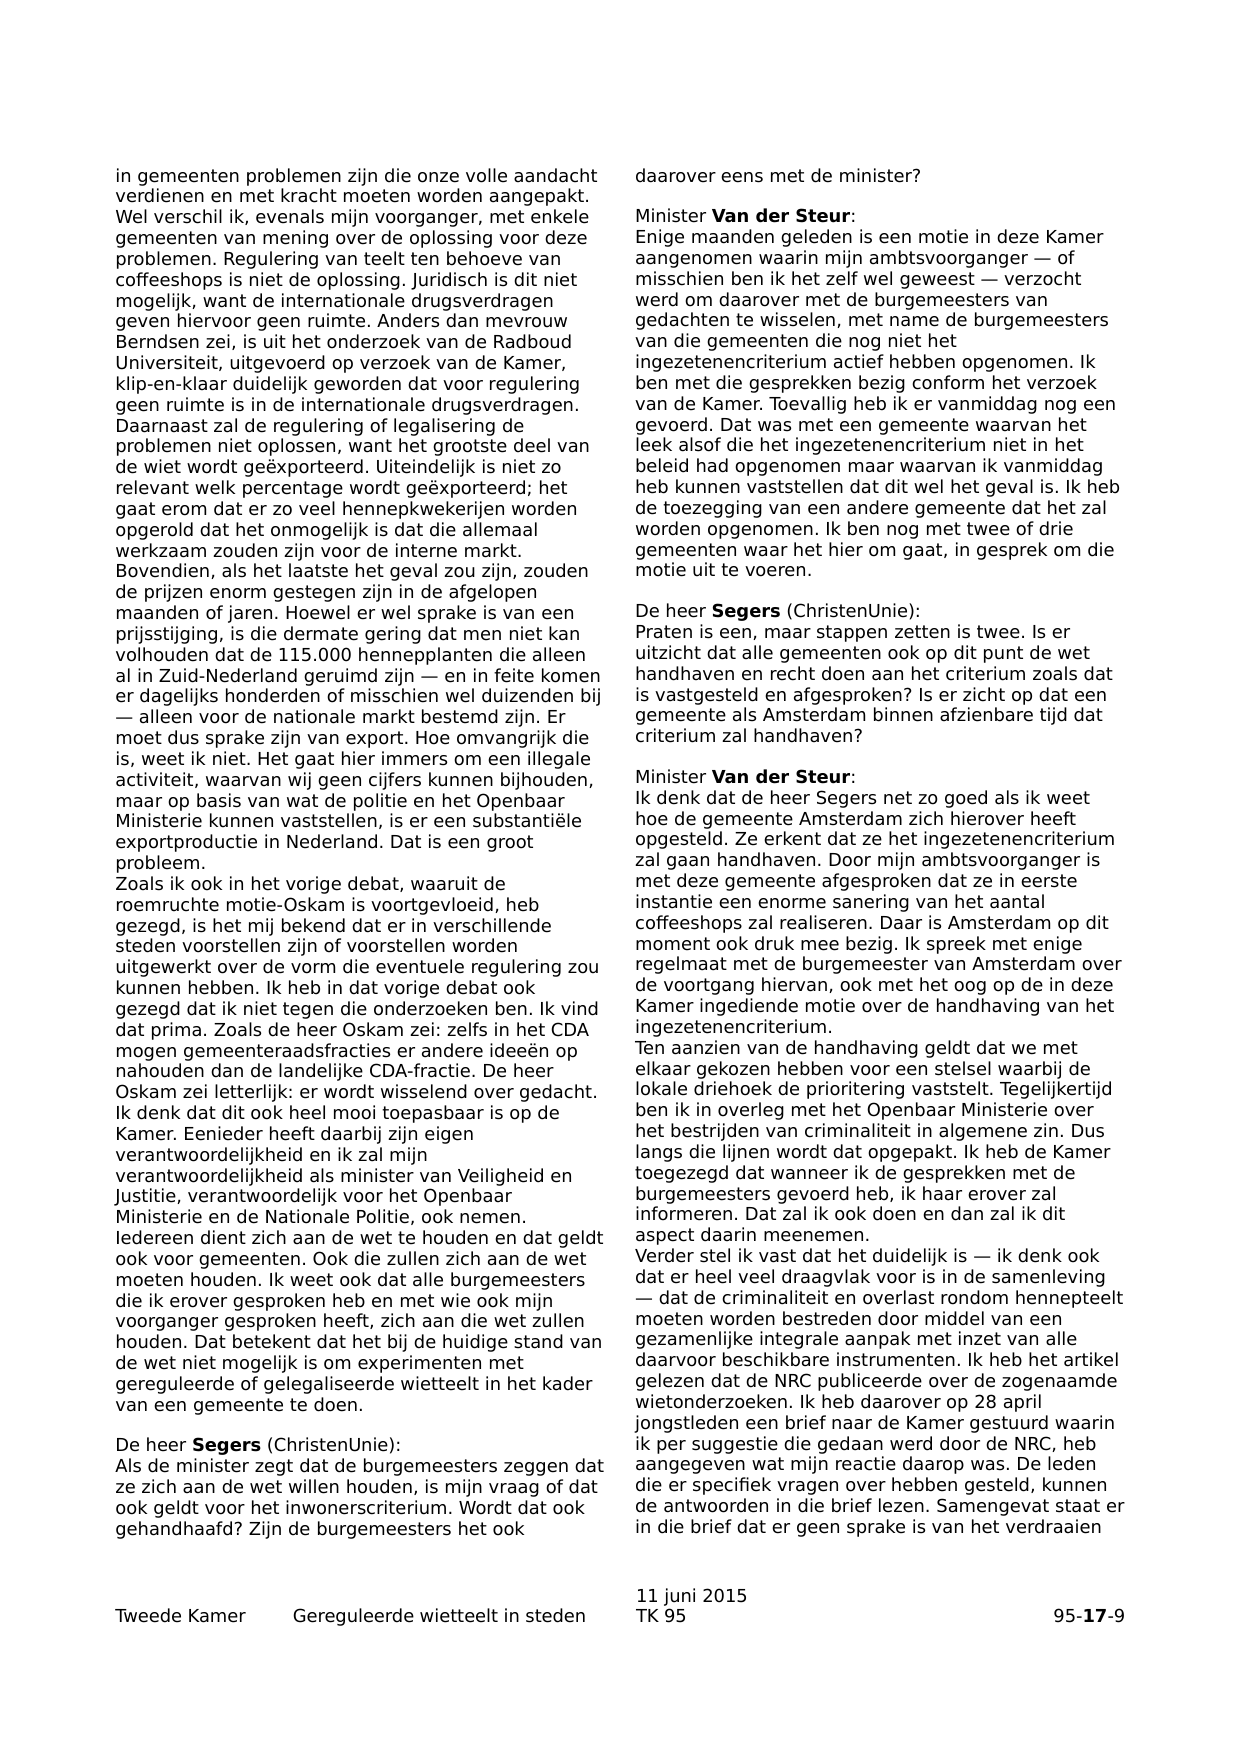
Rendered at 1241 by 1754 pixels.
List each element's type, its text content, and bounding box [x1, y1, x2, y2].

text Zoals ik ook in het vorige debat, waaruit de roemruchte motie-Oskam is voortgevloeid, heb gezegd, is het mij bekend dat er in verschillende steden voorstellen zijn of voorstellen worden uitgewerkt over de vorm die eventuele regulering zou kunnen hebben. Ik heb in dat vorige debat ook gezegd dat ik niet tegen die onderzoeken ben. Ik vind dat prima. Zoals de heer Oskam zei: zelfs in het CDA mogen gemeenteraadsfracties er andere ideeën op nahouden dan de landelijke CDA-fractie. De heer Oskam zei letterlijk: er wordt wisselend over gedacht. Ik denk dat dit ook heel mooi toepasbaar is op de Kamer. Eenieder heeft daarbij zijn eigen verantwoordelijkheid en ik zal mijn verantwoordelijkheid als minister van Veiligheid en Justitie, verantwoordelijk voor het Openbaar Ministerie en de Nationale Politie, ook nemen. Iedereen dient zich aan de wet te houden en dat geldt ook voor gemeenten. Ook die zullen zich aan de wet moeten houden. Ik weet ook dat alle burgemeesters die ik erover gesproken heb en met wie ook mijn voorganger gesproken heeft, zich aan die wet zullen houden. Dat betekent dat het bij de huidige stand van de wet niet mogelijk is om experimenten met gereguleerde of gelegaliseerde wietteelt in het kader van een gemeente te doen. [115, 874, 605, 1415]
text Verder stel ik vast dat het duidelijk is — ik denk ook dat er heel veel draagvlak voor is in de samenleving — dat de criminaliteit en overlast rondom hennepteelt moeten worden bestreden door middel van een gezamenlijke integrale aanpak met inzet van alle daarvoor beschikbare instrumenten. Ik heb het artikel gelezen dat de NRC publiceerde over de zogenaamde wietonderzoeken. Ik heb daarover op 28 april jongstleden een brief naar de Kamer gestuurd waarin ik per suggestie die gedaan werd door de NRC, heb aangegeven wat mijn reactie daarop was. De leden die er specifiek vragen over hebben gesteld, kunnen de antwoorden in die brief lezen. Samengevat staat er in die brief dat er geen sprake is van het verdraaien [635, 1246, 1125, 1537]
text De heer Segers (ChristenUnie): [115, 1435, 605, 1456]
text Ten aanzien van de handhaving geldt dat we met elkaar gekozen hebben voor een stelsel waarbij de lokale driehoek de prioritering vaststelt. Tegelijkertijd ben ik in overleg met het Openbaar Ministerie over het bestrijden van criminaliteit in algemene zin. Dus langs die lijnen wordt dat opgepakt. Ik heb de Kamer toegezegd dat wanneer ik de gesprekken met de burgemeesters gevoerd heb, ik haar erover zal informeren. Dat zal ik ook doen en dan zal ik dit aspect daarin meenemen. [635, 1037, 1125, 1246]
text Daarnaast zal de regulering of legalisering de problemen niet oplossen, want het grootste deel van de wiet wordt geëxporteerd. Uiteindelijk is niet zo relevant welk percentage wordt geëxporteerd; het gaat erom dat er zo veel hennepkwekerijen worden opgerold dat het onmogelijk is dat die allemaal werkzaam zouden zijn voor de interne markt. Bovendien, als het laatste het geval zou zijn, zouden de prijzen enorm gestegen zijn in de afgelopen maanden of jaren. Hoewel er wel sprake is van een prijsstijging, is die dermate gering dat men niet kan volhouden dat de 115.000 hennepplanten die alleen al in Zuid-Nederland geruimd zijn — en in feite komen er dagelijks honderden of misschien wel duizenden bij — alleen voor de nationale markt bestemd zijn. Er moet dus sprake zijn van export. Hoe omvangrijk die is, weet ik niet. Het gaat hier immers om een illegale activiteit, waarvan wij geen cijfers kunnen bijhouden, maar op basis van wat de politie en het Openbaar Ministerie kunnen vaststellen, is er een substantiële exportproductie in Nederland. Dat is een groot probleem. [115, 415, 605, 874]
text daarover eens met de minister? [635, 165, 1125, 186]
text Als de minister zegt dat de burgemeesters zeggen dat ze zich aan de wet willen houden, is mijn vraag of dat ook geldt voor het inwonerscriterium. Wordt dat ook gehandhaafd? Zijn de burgemeesters het ook [115, 1456, 605, 1539]
text in gemeenten problemen zijn die onze volle aandacht verdienen en met kracht moeten worden aangepakt. Wel verschil ik, evenals mijn voorganger, met enkele gemeenten van mening over de oplossing voor deze problemen. Regulering van teelt ten behoeve van coffeeshops is niet de oplossing. Juridisch is dit niet mogelijk, want de internationale drugsverdragen geven hiervoor geen ruimte. Anders dan mevrouw Berndsen zei, is uit het onderzoek van de Radboud Universiteit, uitgevoerd op verzoek van de Kamer, klip-en-klaar duidelijk geworden dat voor regulering geen ruimte is in de internationale drugsverdragen. [115, 165, 605, 415]
text De heer Segers (ChristenUnie): [635, 601, 1125, 622]
text Ik denk dat de heer Segers net zo goed als ik weet hoe de gemeente Amsterdam zich hierover heeft opgesteld. Ze erkent dat ze het ingezetenencriterium zal gaan handhaven. Door mijn ambtsvoorganger is met deze gemeente afgesproken dat ze in eerste instantie een enorme sanering van het aantal coffeeshops zal realiseren. Daar is Amsterdam op dit moment ook druk mee bezig. Ik spreek met enige regelmaat met de burgemeester van Amsterdam over de voortgang hiervan, ook met het oog op de in deze Kamer ingediende motie over de handhaving van het ingezetenencriterium. [635, 787, 1125, 1037]
text Praten is een, maar stappen zetten is twee. Is er uitzicht dat alle gemeenten ook op dit punt de wet handhaven en recht doen aan het criterium zoals dat is vastgesteld en afgesproken? Is er zicht op dat een gemeente als Amsterdam binnen afzienbare tijd dat criterium zal handhaven? [635, 622, 1125, 747]
text Enige maanden geleden is een motie in deze Kamer aangenomen waarin mijn ambtsvoorganger — of misschien ben ik het zelf wel geweest — verzocht werd om daarover met de burgemeesters van gedachten te wisselen, met name de burgemeesters van die gemeenten die nog niet het ingezetenencriterium actief hebben opgenomen. Ik ben met die gesprekken bezig conform het verzoek van de Kamer. Toevallig heb ik er vanmiddag nog een gevoerd. Dat was met een gemeente waarvan het leek alsof die het ingezetenencriterium niet in het beleid had opgenomen maar waarvan ik vanmiddag heb kunnen vaststellen dat dit wel het geval is. Ik heb de toezegging van een andere gemeente dat het zal worden opgenomen. Ik ben nog met twee of drie gemeenten waar het hier om gaat, in gesprek om die motie uit te voeren. [635, 227, 1125, 581]
text Minister Van der Steur: [635, 206, 1125, 227]
text Minister Van der Steur: [635, 767, 1125, 787]
